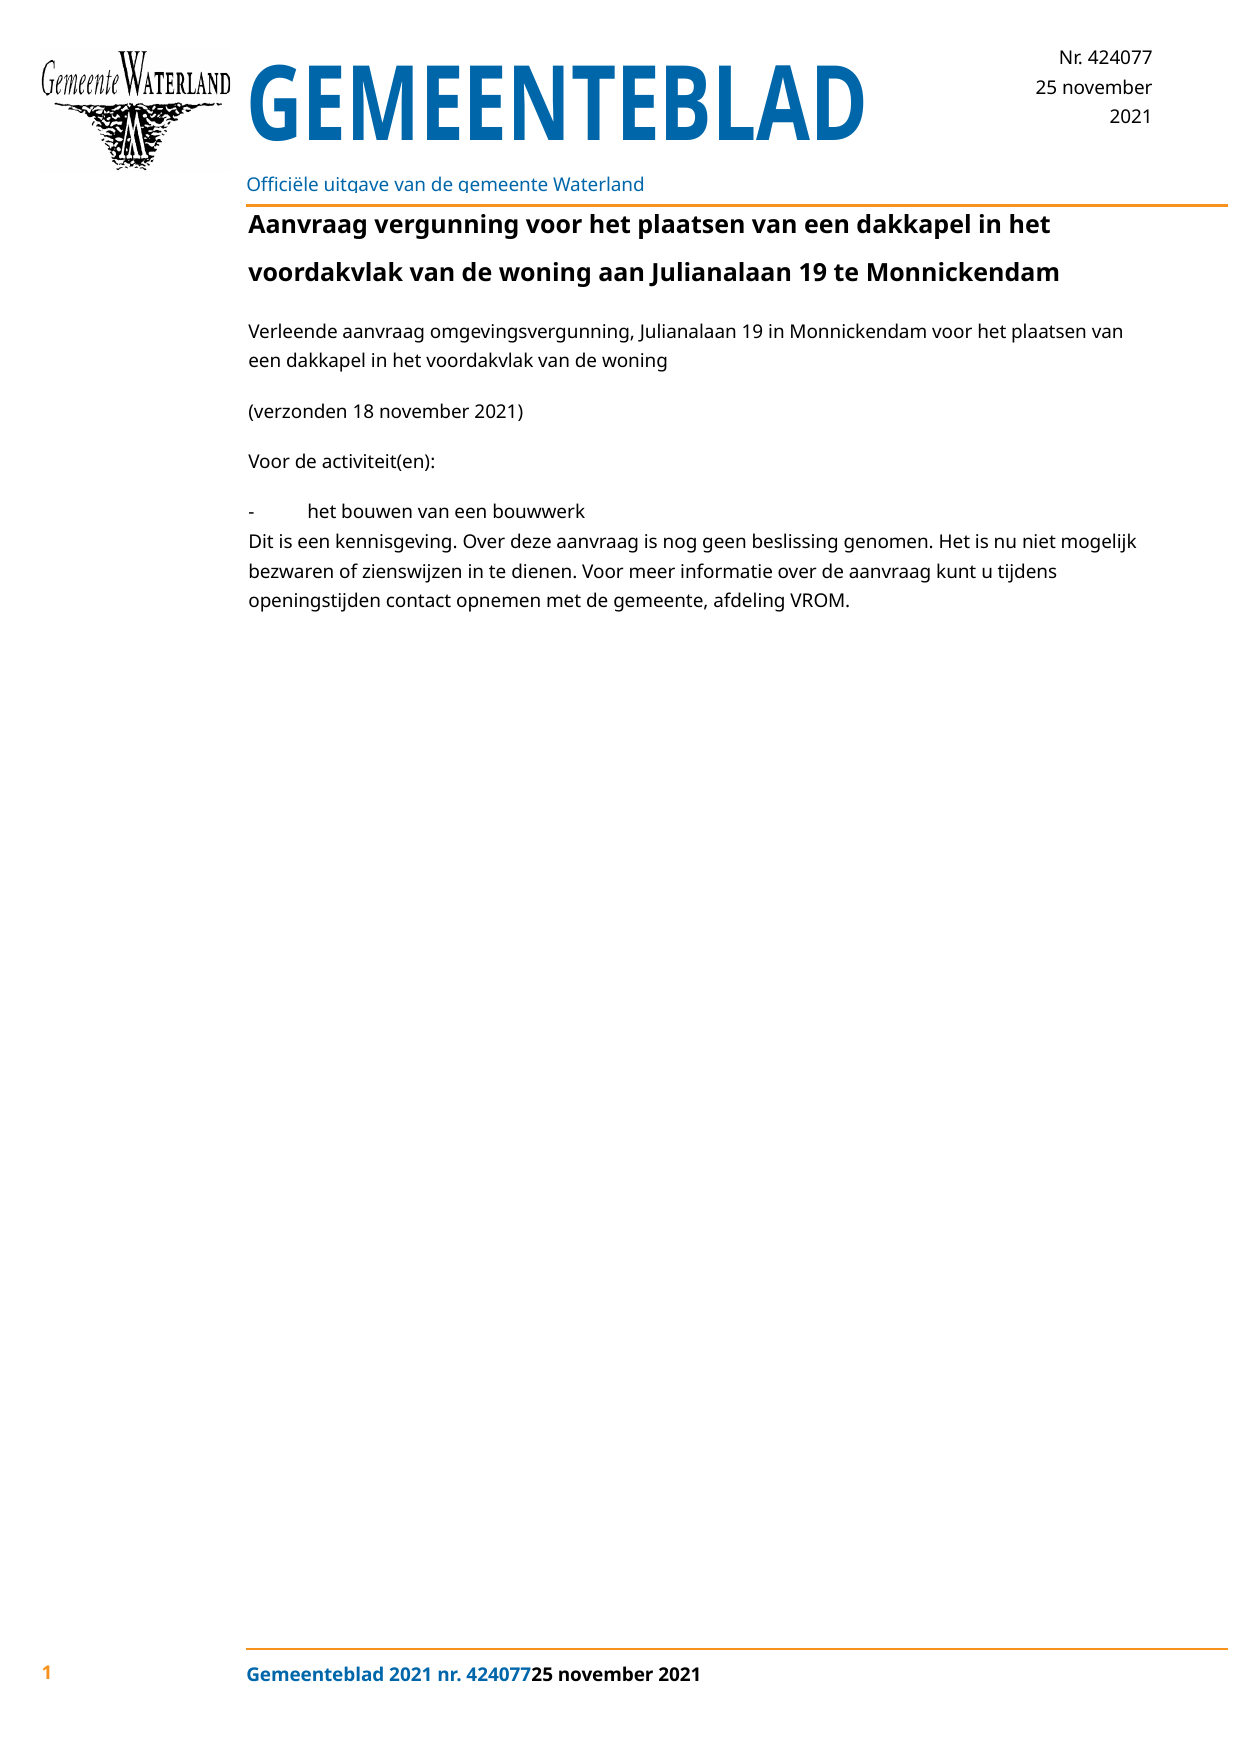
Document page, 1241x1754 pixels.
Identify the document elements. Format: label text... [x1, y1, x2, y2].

text (verzonden 18 november 2021) [248, 398, 1152, 424]
list het bouwen van een bouwwerk [248, 499, 1152, 524]
picture [41, 47, 231, 172]
text Aanvraag vergunning voor het plaatsen van een dakkapel in het voordakvlak van de woning aan Julianalaan 19 te Monnickendam [248, 207, 1152, 288]
text Voor de activiteit(en): [248, 448, 1152, 474]
text Verleende aanvraag omgevingsvergunning, Julianalaan 19 in Monnickendam voor het plaatsen van een dakkapel in het voordakvlak van de woning [248, 318, 1152, 373]
text Dit is een kennisgeving. Over deze aanvraag is nog geen beslissing genomen. Het is nu niet mogelijk bezwaren of zienswijzen in te dienen. Voor meer informatie over de aanvraag kunt u tijdens openingstijden contact opnemen met de gemeente, afdeling VROM. [248, 528, 1152, 613]
